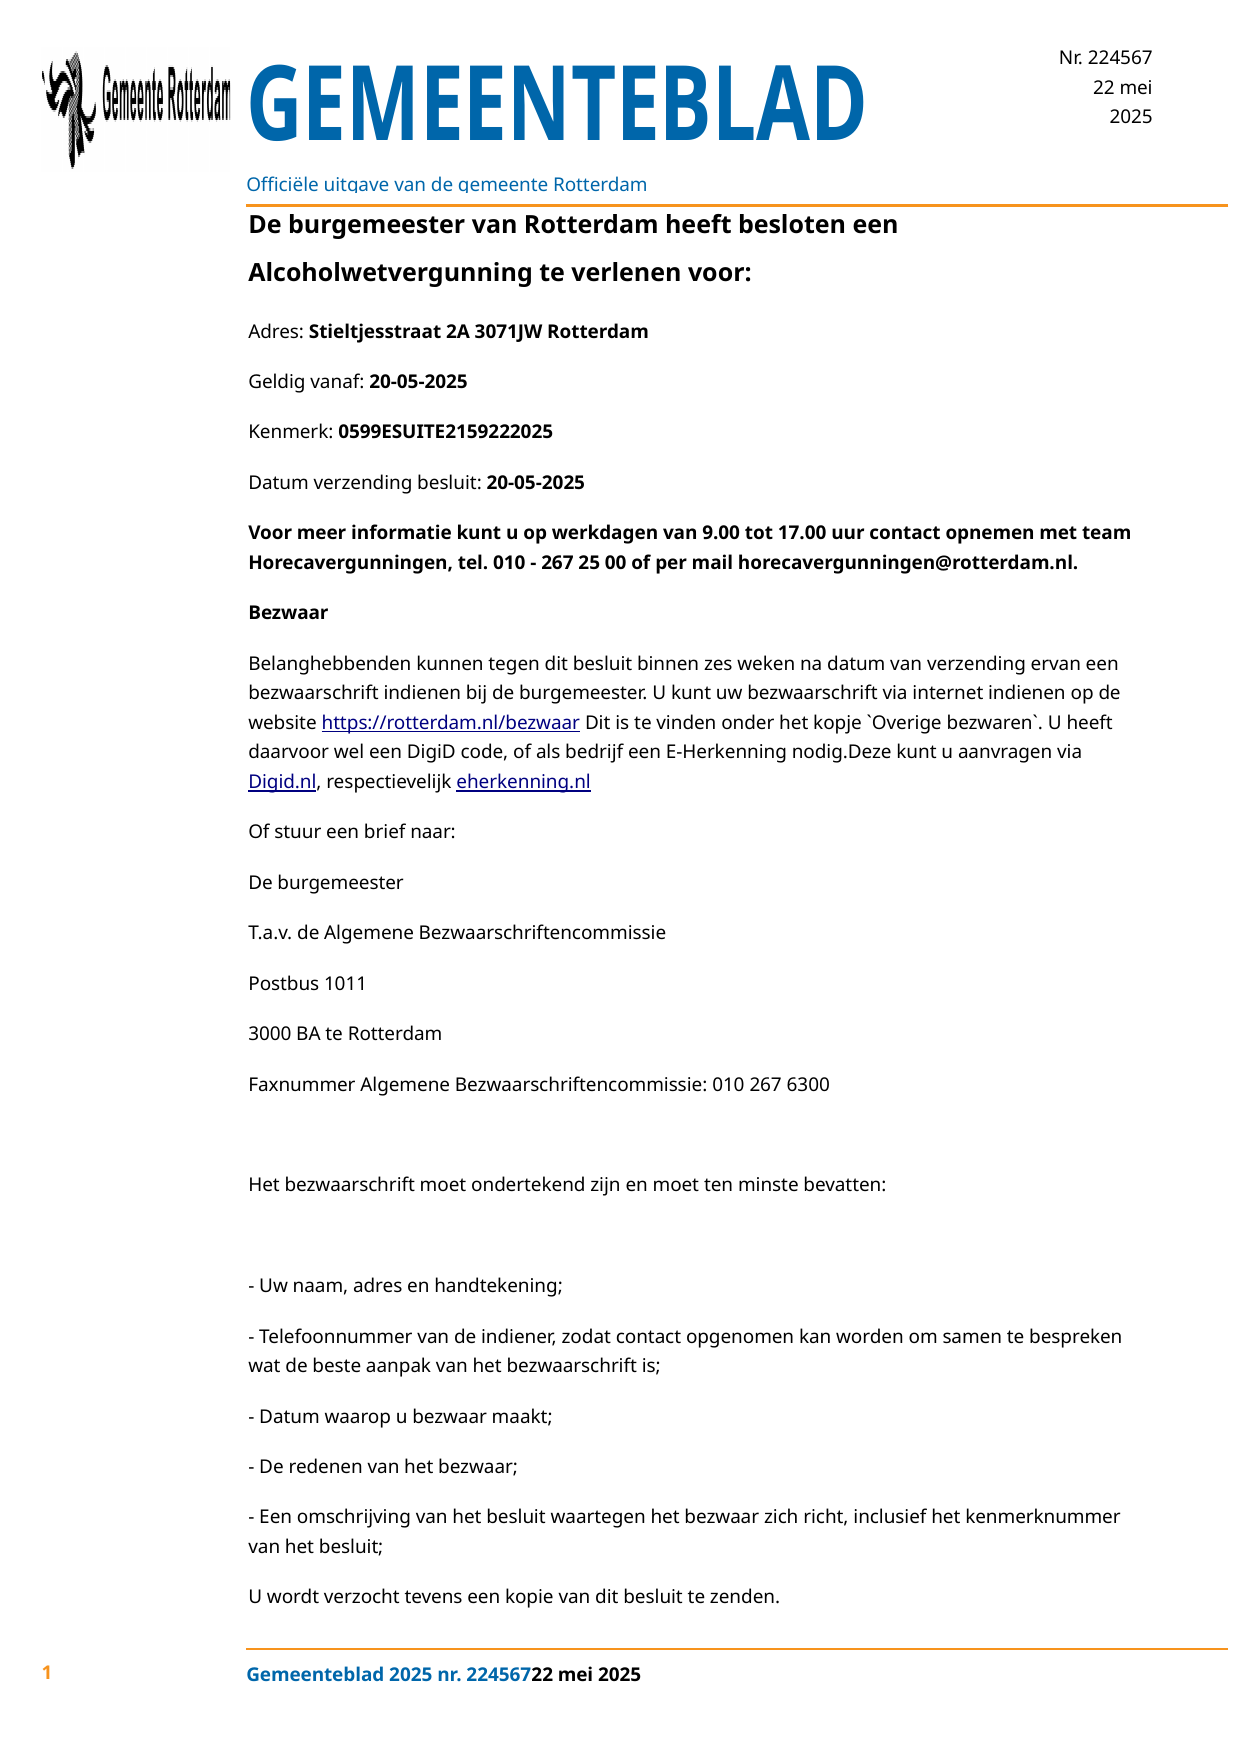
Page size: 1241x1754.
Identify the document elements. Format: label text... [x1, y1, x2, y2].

text Bezwaar [248, 599, 1152, 625]
text Belanghebbenden kunnen tegen dit besluit binnen zes weken na datum van verzending ervan een bezwaarschrift indienen bij de burgemeester. U kunt uw bezwaarschrift via internet indienen op de website https://rotterdam.nl/bezwaar Dit is te vinden onder het kopje `Overige bezwaren`. U heeft daarvoor wel een DigiD code, of als bedrijf een E-Herkenning nodig.Deze kunt u aanvragen via Digid.nl, respectievelijk eherkenning.nl [248, 650, 1152, 794]
text - De redenen van het bezwaar; [248, 1453, 1152, 1479]
text Geldig vanaf: 20-05-2025 [248, 368, 1152, 394]
text Adres: Stieltjesstraat 2A 3071JW Rotterdam [248, 318, 1152, 344]
text Postbus 1011 [248, 970, 1152, 996]
text Faxnummer Algemene Bezwaarschriftencommissie: 010 267 6300 [248, 1071, 1152, 1097]
text Het bezwaarschrift moet ondertekend zijn en moet ten minste bevatten: [248, 1172, 1152, 1197]
text - Datum waarop u bezwaar maakt; [248, 1403, 1152, 1429]
text Of stuur een brief naar: [248, 819, 1152, 844]
text - Telefoonnummer van de indiener, zodat contact opgenomen kan worden om samen te bespreken wat de beste aanpak van het bezwaarschrift is; [248, 1323, 1152, 1378]
text Datum verzending besluit: 20-05-2025 [248, 469, 1152, 495]
text - Een omschrijving van het besluit waartegen het bezwaar zich richt, inclusief het kenmerknummer van het besluit; [248, 1504, 1152, 1559]
text Kenmerk: 0599ESUITE2159222025 [248, 419, 1152, 444]
text T.a.v. de Algemene Bezwaarschriftencommissie [248, 919, 1152, 945]
picture [41, 47, 231, 172]
text 3000 BA te Rotterdam [248, 1020, 1152, 1046]
text De burgemeester van Rotterdam heeft besloten een Alcoholwetvergunning te verlenen voor: [248, 207, 1152, 288]
text U wordt verzocht tevens een kopie van dit besluit te zenden. [248, 1584, 1152, 1609]
text De burgemeester [248, 869, 1152, 895]
text Voor meer informatie kunt u op werkdagen van 9.00 tot 17.00 uur contact opnemen met team Horecavergunningen, tel. 010 - 267 25 00 of per mail horecavergunningen@rotterdam.nl. [248, 519, 1152, 575]
text - Uw naam, adres en handtekening; [248, 1272, 1152, 1298]
